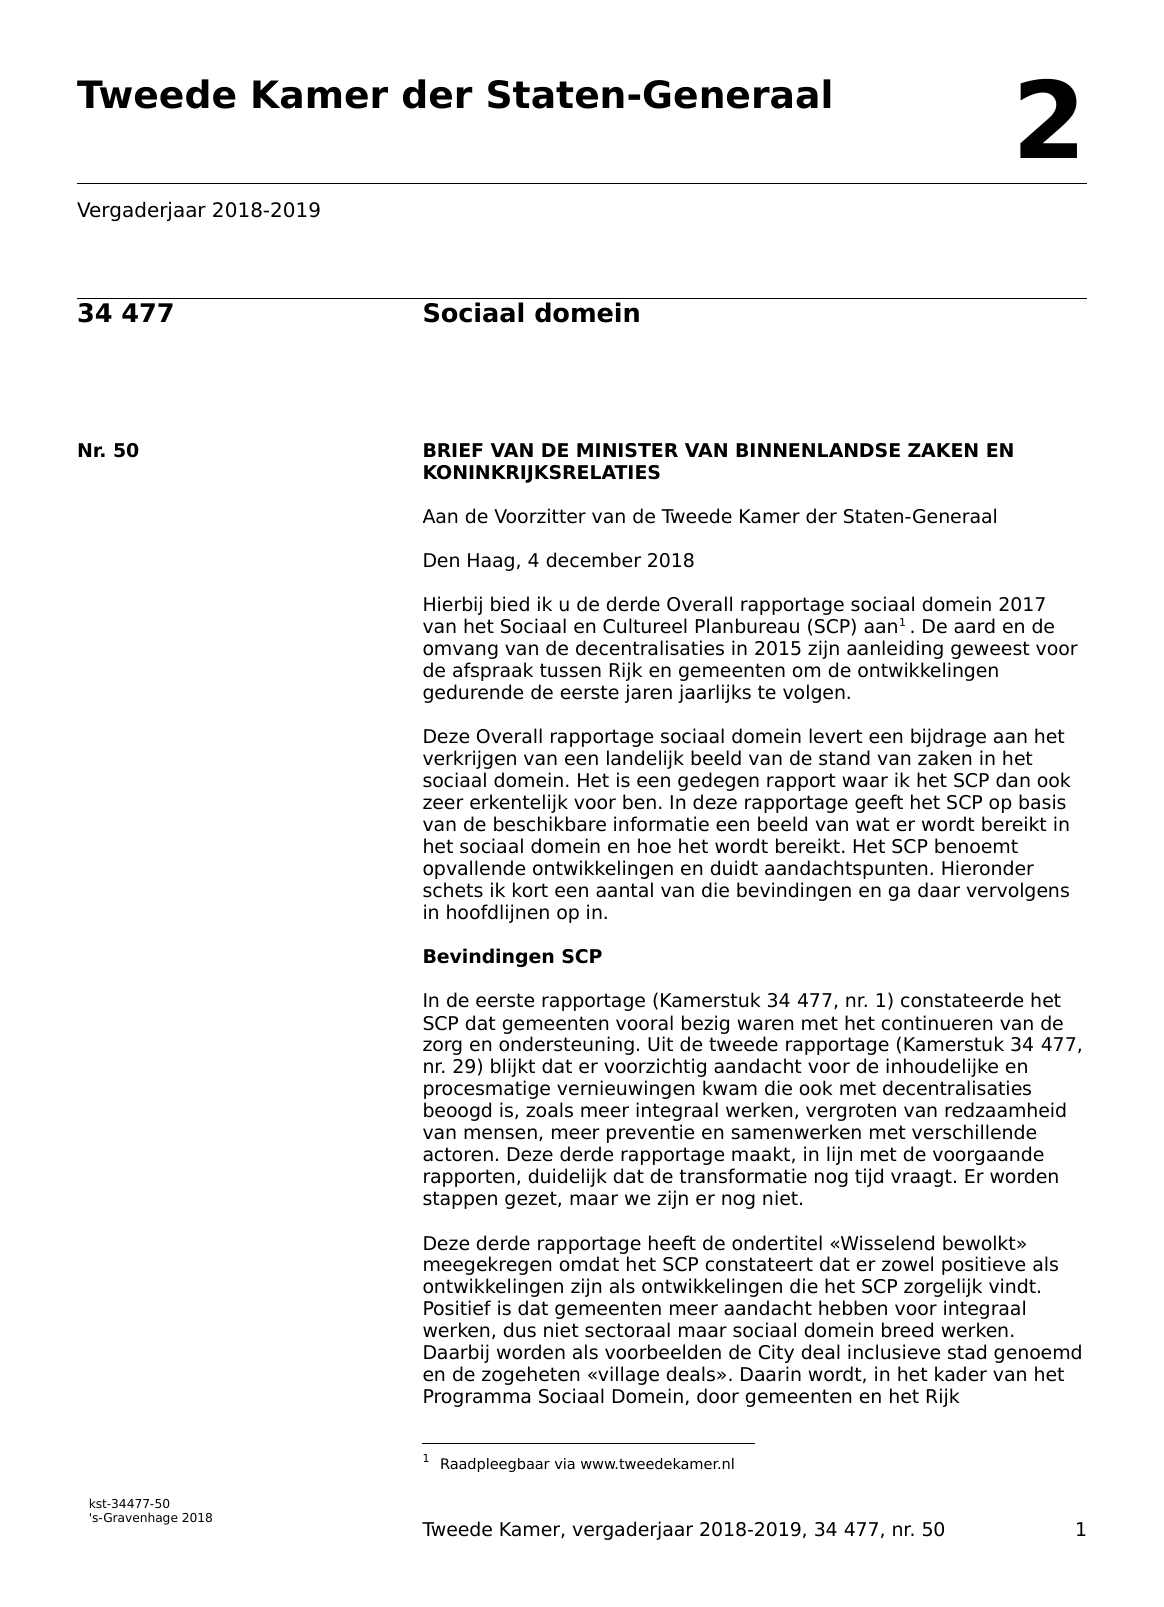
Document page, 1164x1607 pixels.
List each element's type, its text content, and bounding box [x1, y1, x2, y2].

subtitle Bevindingen SCP [422, 946, 1087, 968]
text Deze derde rapportage heeft de ondertitel «Wisselend bewolkt» meegekregen omdat het SCP constateert dat er zowel positieve als ontwikkelingen zijn als ontwikkelingen die het SCP zorgelijk vindt. Positief is dat gemeenten meer aandacht hebben voor integraal werken, dus niet sectoraal maar sociaal domein breed werken. Daarbij worden als voorbeelden de City deal inclusieve stad genoemd en de zogeheten «village deals». Daarin wordt, in het kader van het Programma Sociaal Domein, door gemeenten en het Rijk [422, 1232, 1087, 1408]
table_header 2 [886, 59, 1087, 183]
text 's-Gravenhage 2018 [88, 1511, 323, 1525]
table_cell Vergaderjaar 2018-2019 [77, 184, 1087, 298]
subtitle 34 477 Sociaal domein [77, 299, 1087, 329]
subtitle Nr. 50 BRIEF VAN DE MINISTER VAN BINNENLANDSE ZAKEN EN KONINKRIJKSRELATIES [77, 440, 1087, 484]
text Raadpleegbaar via www.tweedekamer.nl [422, 1452, 1087, 1474]
table_header Tweede Kamer der Staten-Generaal [77, 59, 886, 183]
text Hierbij bied ik u de derde Overall rapportage sociaal domein 2017 van het Sociaal en Cultureel Planbureau (SCP) aan. De aard en de omvang van de decentralisaties in 2015 zijn aanleiding geweest voor de afspraak tussen Rijk en gemeenten om de ontwikkelingen gedurende de eerste jaren jaarlijks te volgen. [422, 594, 1087, 704]
text Deze Overall rapportage sociaal domein levert een bijdrage aan het verkrijgen van een landelijk beeld van de stand van zaken in het sociaal domein. Het is een gedegen rapport waar ik het SCP dan ook zeer erkentelijk voor ben. In deze rapportage geeft het SCP op basis van de beschikbare informatie een beeld van wat er wordt bereikt in het sociaal domein en hoe het wordt bereikt. Het SCP benoemt opvallende ontwikkelingen en duidt aandachtspunten. Hieronder schets ik kort een aantal van die bevindingen en ga daar vervolgens in hoofdlijnen op in. [422, 726, 1087, 924]
text Aan de Voorzitter van de Tweede Kamer der Staten-Generaal [422, 506, 1087, 528]
text kst-34477-50 [88, 1497, 323, 1511]
text In de eerste rapportage (Kamerstuk 34 477, nr. 1) constateerde het SCP dat gemeenten vooral bezig waren met het continueren van de zorg en ondersteuning. Uit de tweede rapportage (Kamerstuk 34 477, nr. 29) blijkt dat er voorzichtig aandacht voor de inhoudelijke en procesmatige vernieuwingen kwam die ook met decentralisaties beoogd is, zoals meer integraal werken, vergroten van redzaamheid van mensen, meer preventie en samenwerken met verschillende actoren. Deze derde rapportage maakt, in lijn met de voorgaande rapporten, duidelijk dat de transformatie nog tijd vraagt. Er worden stappen gezet, maar we zijn er nog niet. [422, 990, 1087, 1210]
text Den Haag, 4 december 2018 [422, 550, 1087, 572]
